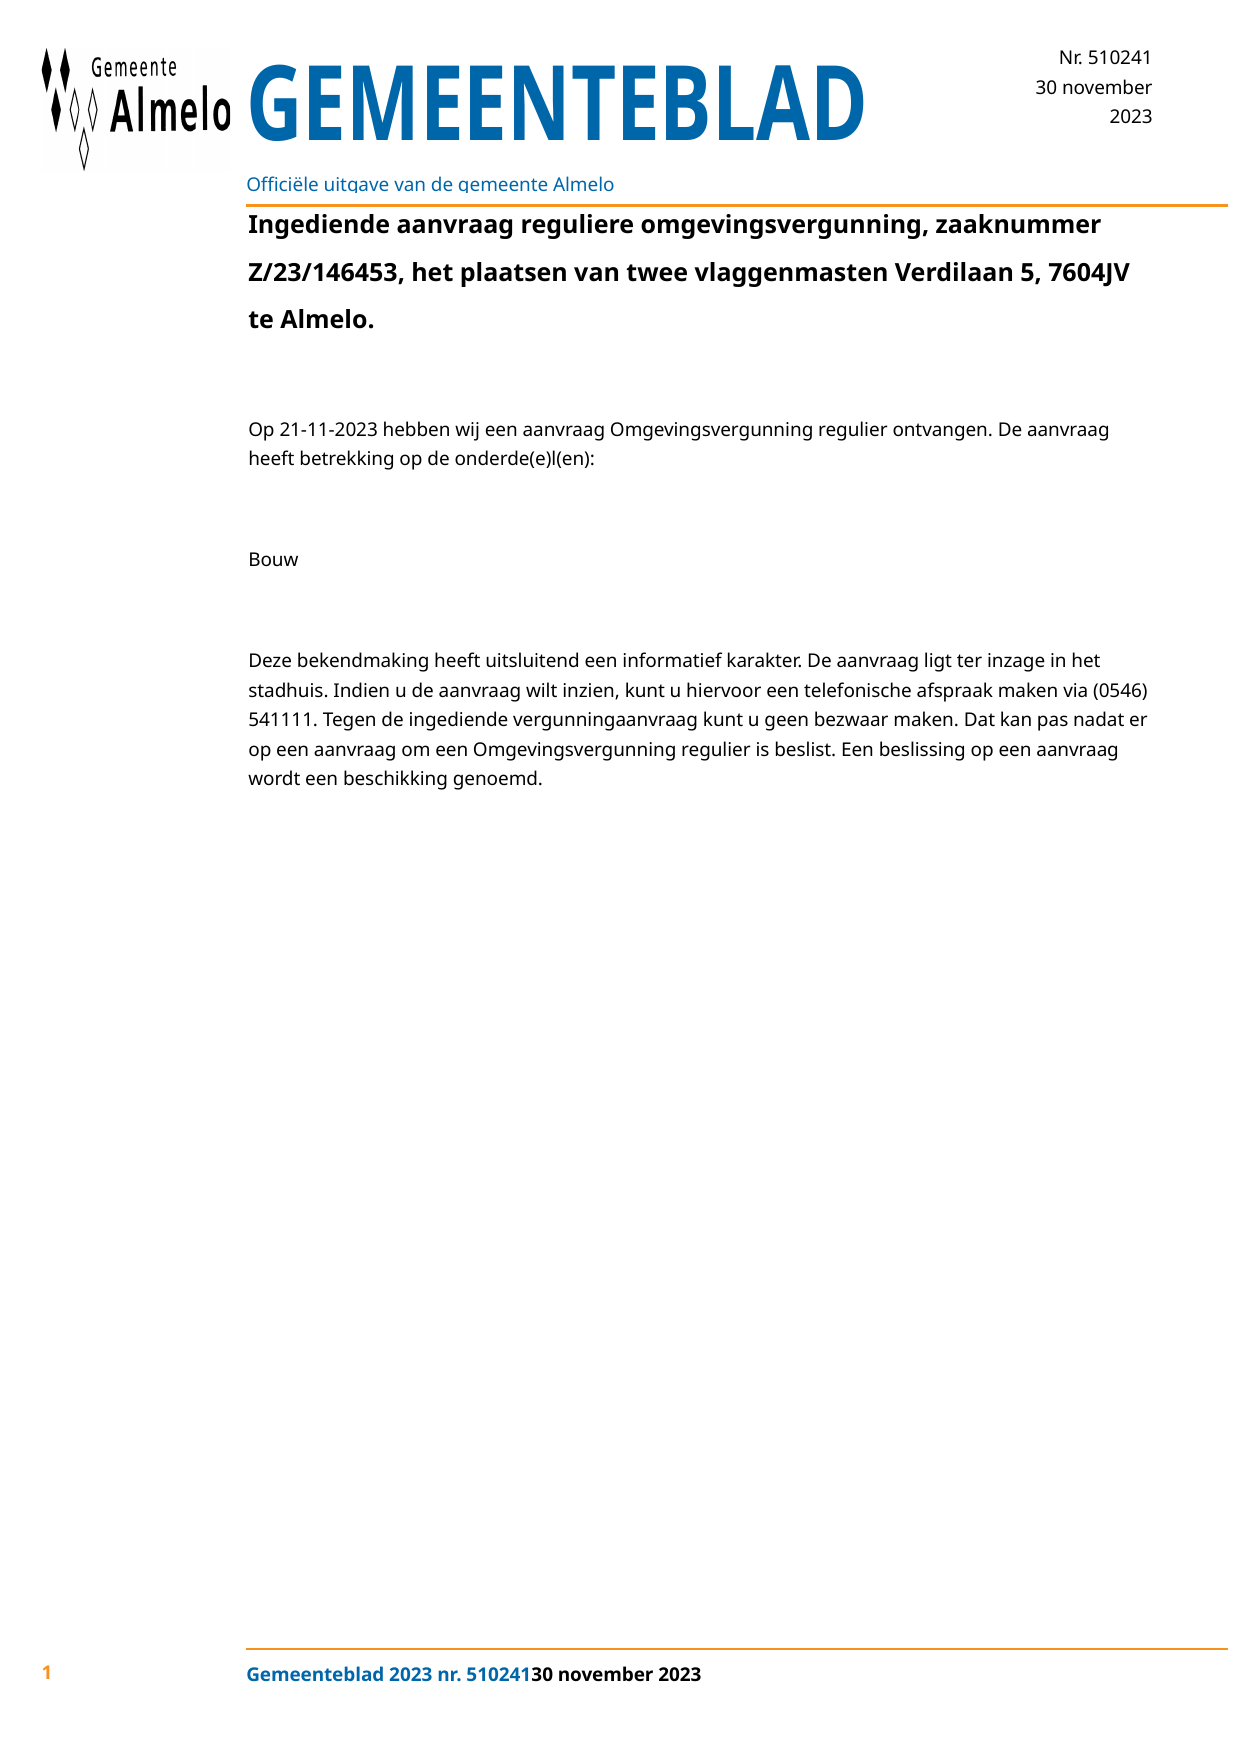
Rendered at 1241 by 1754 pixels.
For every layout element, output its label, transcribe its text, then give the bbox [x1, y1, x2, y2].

text Ingediende aanvraag reguliere omgevingsvergunning, zaaknummer Z/23/146453, het plaatsen van twee vlaggenmasten Verdilaan 5, 7604JV te Almelo. [248, 207, 1152, 336]
text Bouw [248, 546, 1152, 572]
text Deze bekendmaking heeft uitsluitend een informatief karakter. De aanvraag ligt ter inzage in het stadhuis. Indien u de aanvraag wilt inzien, kunt u hiervoor een telefonische afspraak maken via (0546) 541111. Tegen de ingediende vergunningaanvraag kunt u geen bezwaar maken. Dat kan pas nadat er op een aanvraag om een Omgevingsvergunning regulier is beslist. Een beslissing op een aanvraag wordt een beschikking genoemd. [248, 647, 1152, 791]
picture [41, 47, 231, 172]
text Op 21-11-2023 hebben wij een aanvraag Omgevingsvergunning regulier ontvangen. De aanvraag heeft betrekking op de onderde(e)l(en): [248, 416, 1152, 471]
